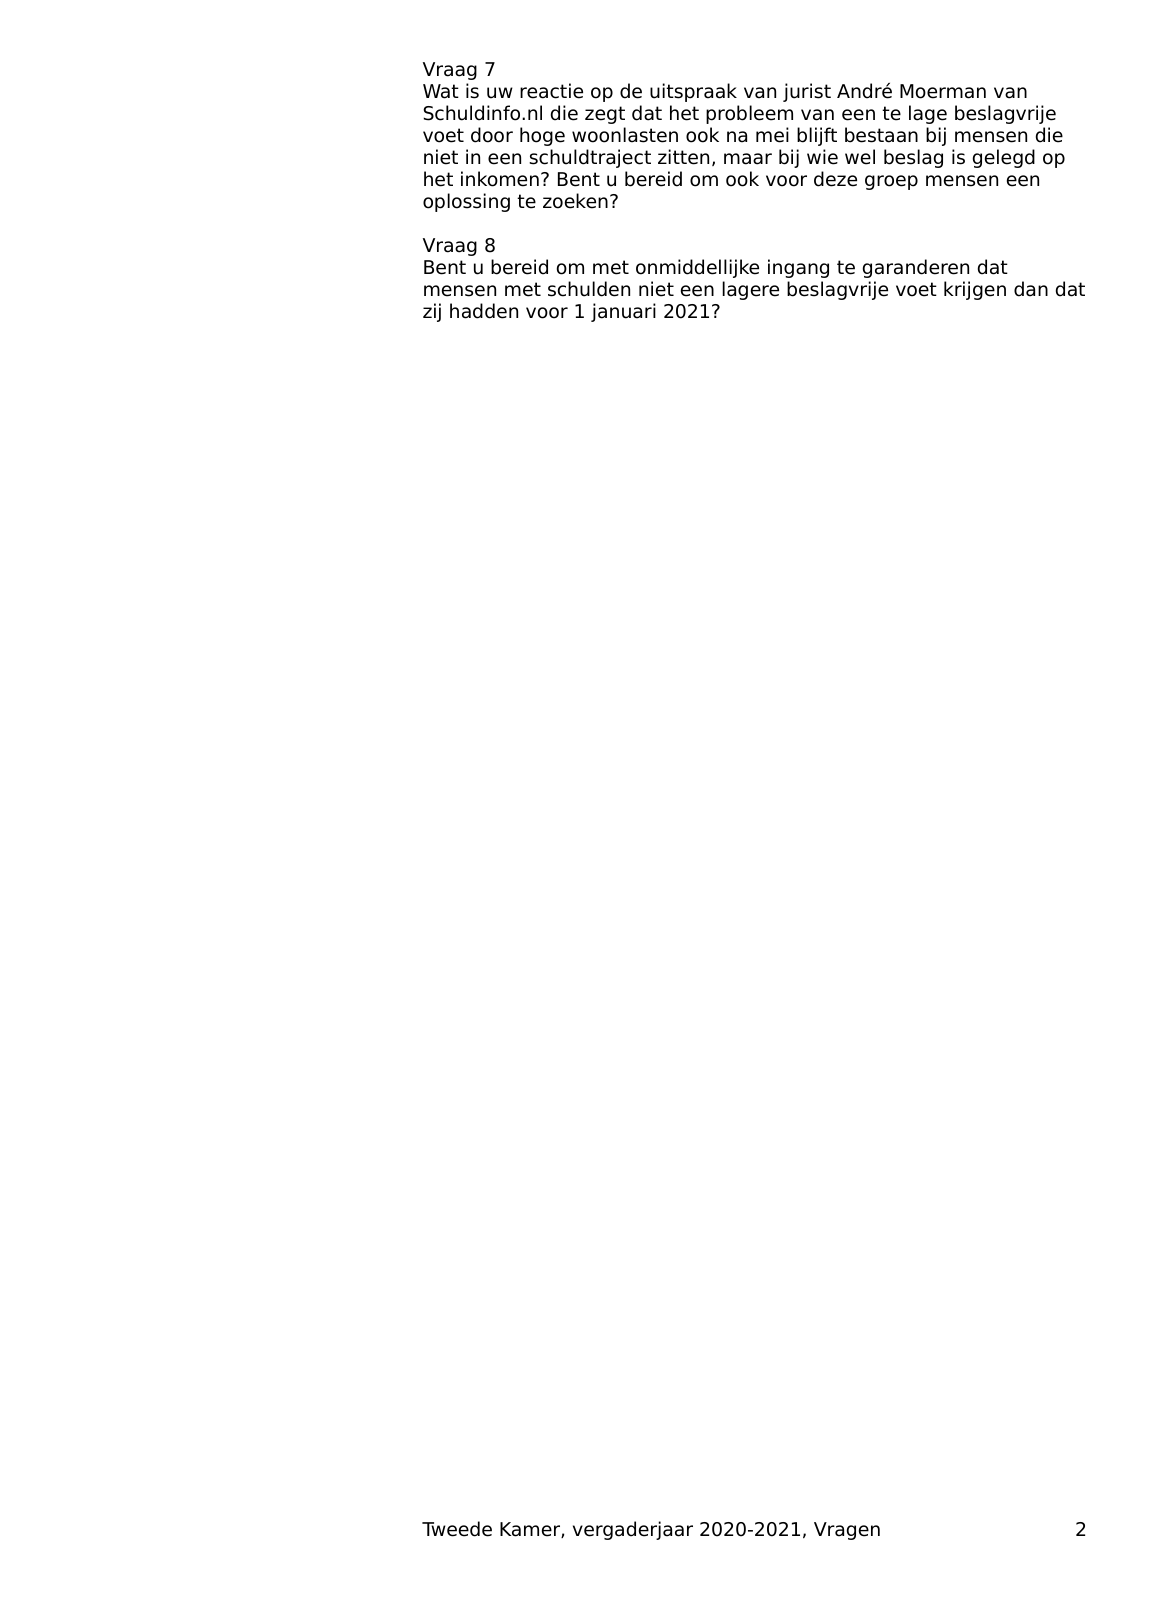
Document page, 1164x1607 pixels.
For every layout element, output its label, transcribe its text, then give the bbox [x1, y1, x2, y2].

text Vraag 8 [422, 235, 1087, 257]
text Bent u bereid om met onmiddellijke ingang te garanderen dat mensen met schulden niet een lagere beslagvrije voet krijgen dan dat zij hadden voor 1 januari 2021? [422, 257, 1087, 323]
text Wat is uw reactie op de uitspraak van jurist André Moerman van Schuldinfo.nl die zegt dat het probleem van een te lage beslagvrije voet door hoge woonlasten ook na mei blijft bestaan bij mensen die niet in een schuldtraject zitten, maar bij wie wel beslag is gelegd op het inkomen? Bent u bereid om ook voor deze groep mensen een oplossing te zoeken? [422, 81, 1087, 213]
text Vraag 7 [422, 59, 1087, 81]
